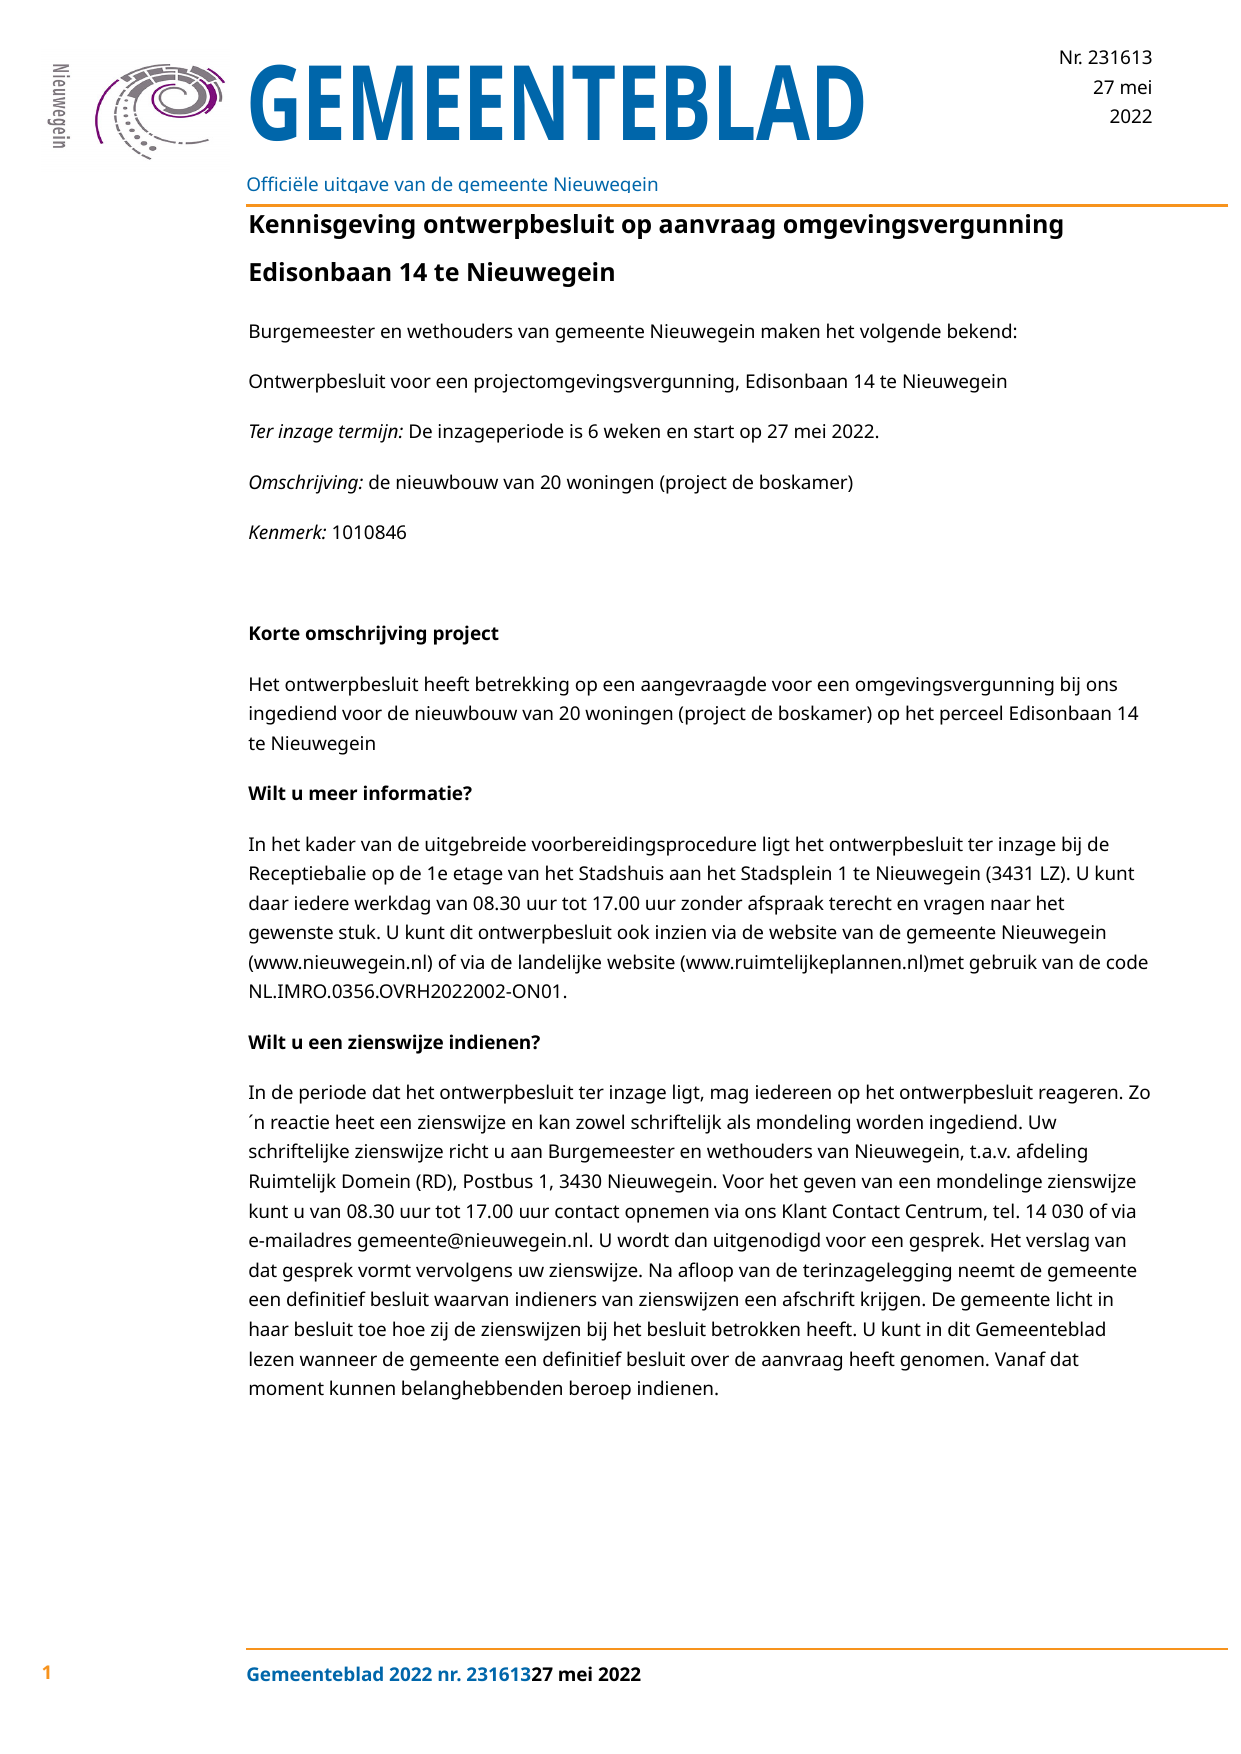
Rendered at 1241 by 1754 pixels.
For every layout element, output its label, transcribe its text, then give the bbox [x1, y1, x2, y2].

text Wilt u een zienswijze indienen? [248, 1029, 1152, 1055]
text Het ontwerpbesluit heeft betrekking op een aangevraagde voor een omgevingsvergunning bij ons ingediend voor de nieuwbouw van 20 woningen (project de boskamer) op het perceel Edisonbaan 14 te Nieuwegein [248, 671, 1152, 756]
text Ter inzage termijn: De inzageperiode is 6 weken en start op 27 mei 2022. [248, 419, 1152, 444]
text Kennisgeving ontwerpbesluit op aanvraag omgevingsvergunning Edisonbaan 14 te Nieuwegein [248, 207, 1152, 288]
text Burgemeester en wethouders van gemeente Nieuwegein maken het volgende bekend: [248, 318, 1152, 344]
text Ontwerpbesluit voor een projectomgevingsvergunning, Edisonbaan 14 te Nieuwegein [248, 368, 1152, 394]
text In de periode dat het ontwerpbesluit ter inzage ligt, mag iedereen op het ontwerpbesluit reageren. Zo´n reactie heet een zienswijze en kan zowel schriftelijk als mondeling worden ingediend. Uw schriftelijke zienswijze richt u aan Burgemeester en wethouders van Nieuwegein, t.a.v. afdeling Ruimtelijk Domein (RD), Postbus 1, 3430 Nieuwegein. Voor het geven van een mondelinge zienswijze kunt u van 08.30 uur tot 17.00 uur contact opnemen via ons Klant Contact Centrum, tel. 14 030 of via e-mailadres gemeente@nieuwegein.nl. U wordt dan uitgenodigd voor een gesprek. Het verslag van dat gesprek vormt vervolgens uw zienswijze. Na afloop van de terinzagelegging neemt de gemeente een definitief besluit waarvan indieners van zienswijzen een afschrift krijgen. De gemeente licht in haar besluit toe hoe zij de zienswijzen bij het besluit betrokken heeft. U kunt in dit Gemeenteblad lezen wanneer de gemeente een definitief besluit over de aanvraag heeft genomen. Vanaf dat moment kunnen belanghebbenden beroep indienen. [248, 1079, 1152, 1401]
text Wilt u meer informatie? [248, 780, 1152, 806]
text Korte omschrijving project [248, 620, 1152, 646]
picture [41, 47, 231, 172]
text Omschrijving: de nieuwbouw van 20 woningen (project de boskamer) [248, 469, 1152, 495]
text In het kader van de uitgebreide voorbereidingsprocedure ligt het ontwerpbesluit ter inzage bij de Receptiebalie op de 1e etage van het Stadshuis aan het Stadsplein 1 te Nieuwegein (3431 LZ). U kunt daar iedere werkdag van 08.30 uur tot 17.00 uur zonder afspraak terecht en vragen naar het gewenste stuk. U kunt dit ontwerpbesluit ook inzien via de website van de gemeente Nieuwegein (www.nieuwegein.nl) of via de landelijke website (www.ruimtelijkeplannen.nl)met gebruik van de code NL.IMRO.0356.OVRH2022002-ON01. [248, 831, 1152, 1004]
text Kenmerk: 1010846 [248, 519, 1152, 545]
